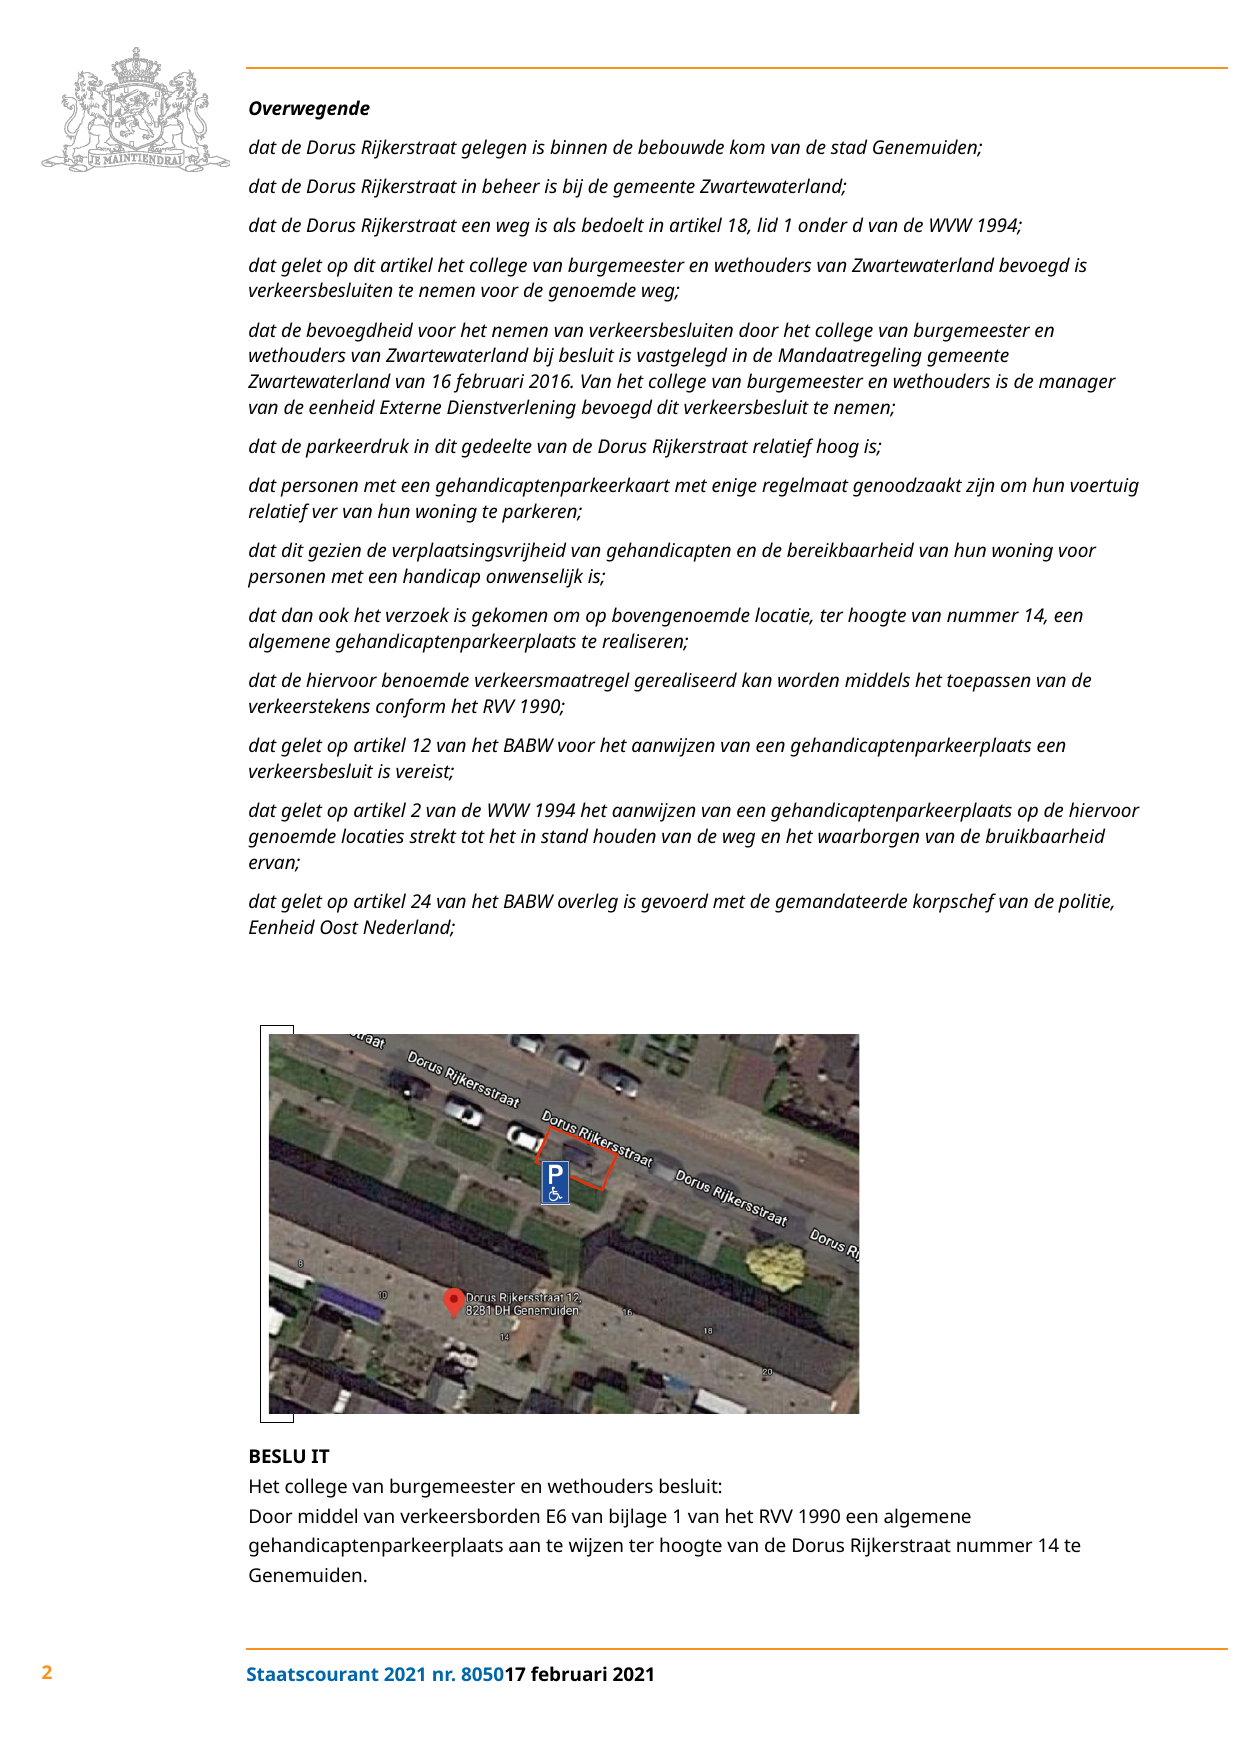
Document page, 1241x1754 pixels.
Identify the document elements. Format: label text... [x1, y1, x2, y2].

text BESLU IT [248, 1444, 1152, 1469]
text dat gelet op artikel 24 van het BABW overleg is gevoerd met de gemandateerde korpschef van de politie, Eenheid Oost Nederland; [248, 888, 1152, 940]
text dat de parkeerdruk in dit gedeelte van de Dorus Rijkerstraat relatief hoog is; [248, 433, 1152, 459]
text dat personen met een gehandicaptenparkeerkaart met enige regelmaat genoodzaakt zijn om hun voertuig relatief ver van hun woning te parkeren; [248, 473, 1152, 524]
text dat gelet op dit artikel het college van burgemeester en wethouders van Zwartewaterland bevoegd is verkeersbesluiten te nemen voor de genoemde weg; [248, 252, 1152, 303]
text Het college van burgemeester en wethouders besluit: [248, 1473, 1152, 1499]
picture [41, 47, 231, 172]
text dat gelet op artikel 2 van de WVW 1994 het aanwijzen van een gehandicaptenparkeerplaats op de hiervoor genoemde locaties strekt tot het in stand houden van de weg en het waarborgen van de bruikbaarheid ervan; [248, 798, 1152, 875]
text Overwegende [248, 95, 1152, 121]
text dat dit gezien de verplaatsingsvrijheid van gehandicapten en de bereikbaarheid van hun woning voor personen met een handicap onwenselijk is; [248, 538, 1152, 589]
text dat de Dorus Rijkerstraat gelegen is binnen de bebouwde kom van de stad Genemuiden; [248, 134, 1152, 160]
text Door middel van verkeersborden E6 van bijlage 1 van het RVV 1990 een algemene gehandicaptenparkeerplaats aan te wijzen ter hoogte van de Dorus Rijkerstraat nummer 14 te Genemuiden. [248, 1503, 1152, 1588]
text dat de bevoegdheid voor het nemen van verkeersbesluiten door het college van burgemeester en wethouders van Zwartewaterland bij besluit is vastgelegd in de Mandaatregeling gemeente Zwartewaterland van 16 februari 2016. Van het college van burgemeester en wethouders is de manager van de eenheid Externe Dienstverlening bevoegd dit verkeersbesluit te nemen; [248, 317, 1152, 420]
text dat de Dorus Rijkerstraat een weg is als bedoelt in artikel 18, lid 1 onder d van de WVW 1994; [248, 213, 1152, 238]
text dat dan ook het verzoek is gekomen om op bovengenoemde locatie, ter hoogte van nummer 14, een algemene gehandicaptenparkeerplaats te realiseren; [248, 603, 1152, 654]
text dat gelet op artikel 12 van het BABW voor het aanwijzen van een gehandicaptenparkeerplaats een verkeersbesluit is vereist; [248, 733, 1152, 784]
text dat de hiervoor benoemde verkeersmaatregel gerealiseerd kan worden middels het toepassen van de verkeerstekens conform het RVV 1990; [248, 668, 1152, 719]
text dat de Dorus Rijkerstraat in beheer is bij de gemeente Zwartewaterland; [248, 173, 1152, 199]
picture [268, 1034, 860, 1414]
